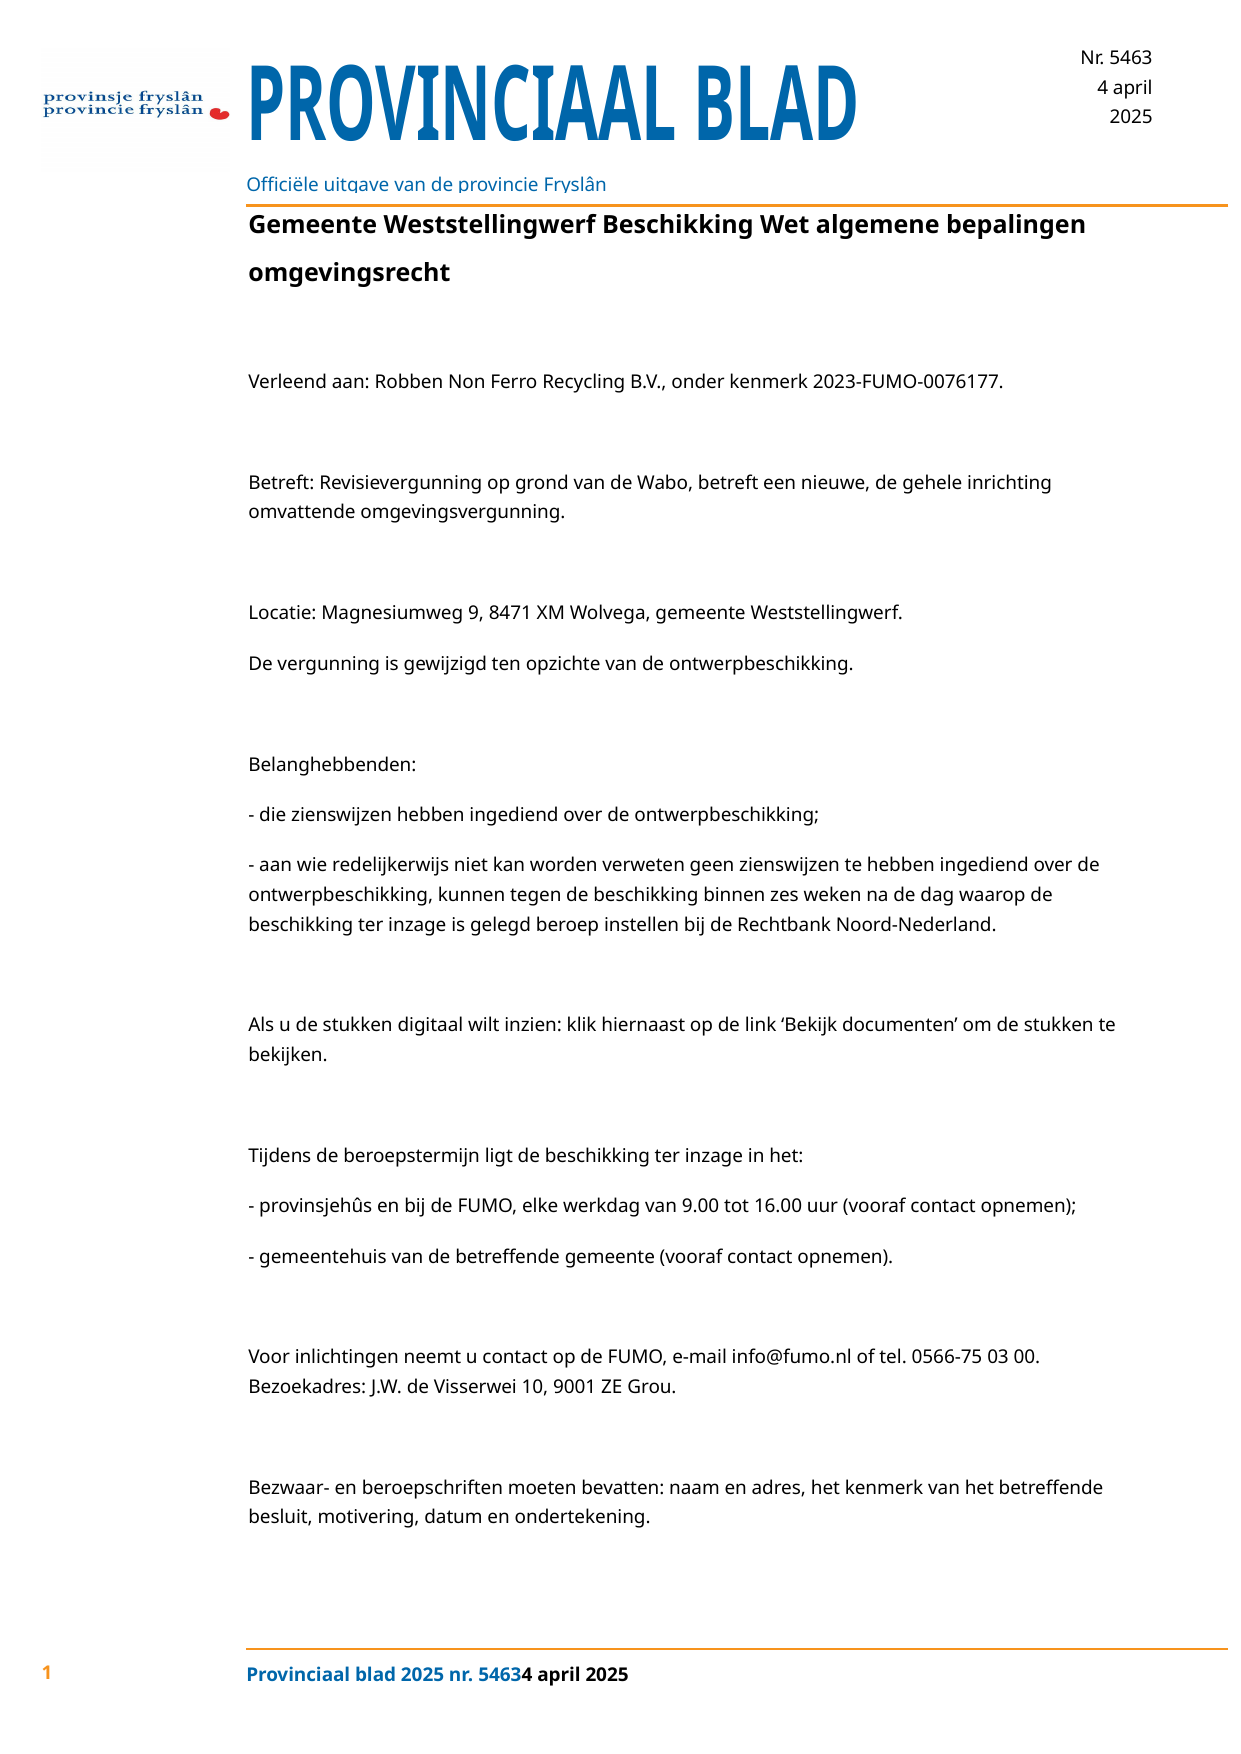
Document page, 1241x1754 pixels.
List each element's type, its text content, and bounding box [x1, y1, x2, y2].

text Als u de stukken digitaal wilt inzien: klik hiernaast op de link ‘Bekijk documenten’ om de stukken te bekijken. [248, 1012, 1152, 1067]
text Belanghebbenden: [248, 751, 1152, 777]
picture [41, 47, 231, 172]
text Gemeente Weststellingwerf Beschikking Wet algemene bepalingen omgevingsrecht [248, 207, 1152, 288]
text - gemeentehuis van de betreffende gemeente (vooraf contact opnemen). [248, 1243, 1152, 1269]
text - die zienswijzen hebben ingediend over de ontwerpbeschikking; [248, 801, 1152, 827]
text - provinsjehûs en bij de FUMO, elke werkdag van 9.00 tot 16.00 uur (vooraf contact opnemen); [248, 1192, 1152, 1218]
text De vergunning is gewijzigd ten opzichte van de ontwerpbeschikking. [248, 650, 1152, 676]
text Betreft: Revisievergunning op grond van de Wabo, betreft een nieuwe, de gehele inrichting omvattende omgevingsvergunning. [248, 469, 1152, 524]
text Tijdens de beroepstermijn ligt de beschikking ter inzage in het: [248, 1142, 1152, 1168]
text Locatie: Magnesiumweg 9, 8471 XM Wolvega, gemeente Weststellingwerf. [248, 599, 1152, 625]
text Bezwaar- en beroepschriften moeten bevatten: naam en adres, het kenmerk van het betreffende besluit, motivering, datum en ondertekening. [248, 1474, 1152, 1529]
text Verleend aan: Robben Non Ferro Recycling B.V., onder kenmerk 2023-FUMO-0076177. [248, 368, 1152, 394]
text - aan wie redelijkerwijs niet kan worden verweten geen zienswijzen te hebben ingediend over de ontwerpbeschikking, kunnen tegen de beschikking binnen zes weken na de dag waarop de beschikking ter inzage is gelegd beroep instellen bij de Rechtbank Noord-Nederland. [248, 852, 1152, 937]
text Voor inlichtingen neemt u contact op de FUMO, e-mail info@fumo.nl of tel. 0566-75 03 00. Bezoekadres: J.W. de Visserwei 10, 9001 ZE Grou. [248, 1344, 1152, 1399]
